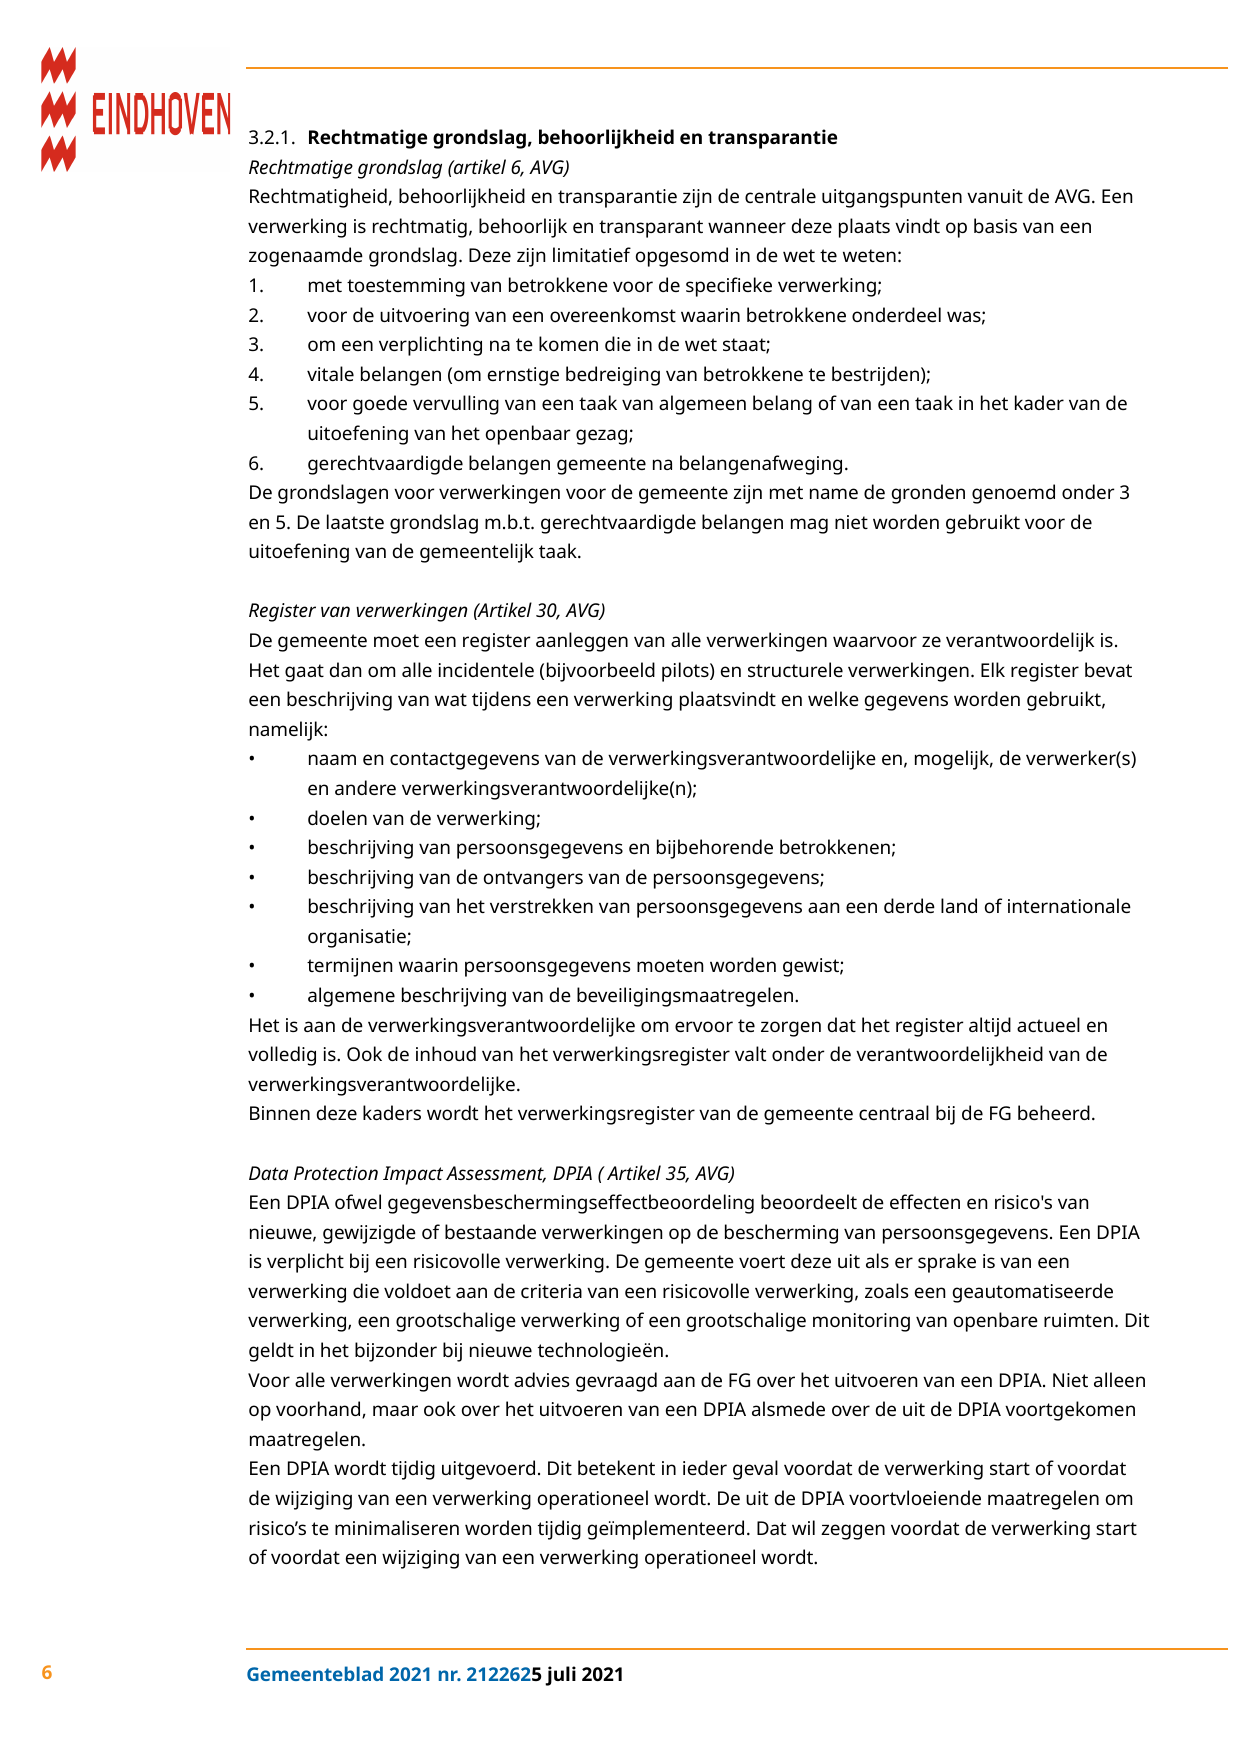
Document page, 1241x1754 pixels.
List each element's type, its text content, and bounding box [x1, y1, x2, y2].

text Een DPIA ofwel gegevensbeschermingseffectbeoordeling beoordeelt de effecten en risico's van nieuwe, gewijzigde of bestaande verwerkingen op de bescherming van persoonsgegevens. Een DPIA is verplicht bij een risicovolle verwerking. De gemeente voert deze uit als er sprake is van een verwerking die voldoet aan de criteria van een risicovolle verwerking, zoals een geautomatiseerde verwerking, een grootschalige verwerking of een grootschalige monitoring van openbare ruimten. Dit geldt in het bijzonder bij nieuwe technologieën. [248, 1189, 1152, 1363]
list beschrijving van het verstrekken van persoonsgegevens aan een derde land of internationale organisatie; [248, 893, 1152, 949]
list met toestemming van betrokkene voor de specifieke verwerking; [248, 272, 1152, 298]
list naam en contactgegevens van de verwerkingsverantwoordelijke en, mogelijk, de verwerker(s) en andere verwerkingsverantwoordelijke(n); [248, 746, 1152, 801]
list vitale belangen (om ernstige bedreiging van betrokkene te bestrijden); [248, 361, 1152, 387]
text Binnen deze kaders wordt het verwerkingsregister van de gemeente centraal bij de FG beheerd. [248, 1101, 1152, 1126]
text Register van verwerkingen (Artikel 30, AVG) [248, 598, 1152, 623]
list beschrijving van persoonsgegevens en bijbehorende betrokkenen; [248, 834, 1152, 860]
text Rechtmatigheid, behoorlijkheid en transparantie zijn de centrale uitgangspunten vanuit de AVG. Een verwerking is rechtmatig, behoorlijk en transparant wanneer deze plaats vindt op basis van een zogenaamde grondslag. Deze zijn limitatief opgesomd in de wet te weten: [248, 183, 1152, 268]
list beschrijving van de ontvangers van de persoonsgegevens; [248, 864, 1152, 890]
text Het is aan de verwerkingsverantwoordelijke om ervoor te zorgen dat het register altijd actueel en volledig is. Ook de inhoud van het verwerkingsregister valt onder de verantwoordelijkheid van de verwerkingsverantwoordelijke. [248, 1012, 1152, 1097]
list termijnen waarin persoonsgegevens moeten worden gewist; [248, 953, 1152, 978]
text De grondslagen voor verwerkingen voor de gemeente zijn met name de gronden genoemd onder 3 en 5. De laatste grondslag m.b.t. gerechtvaardigde belangen mag niet worden gebruikt voor de uitoefening van de gemeentelijk taak. [248, 479, 1152, 564]
list doelen van de verwerking; [248, 805, 1152, 831]
list voor de uitvoering van een overeenkomst waarin betrokkene onderdeel was; [248, 302, 1152, 328]
list gerechtvaardigde belangen gemeente na belangenafweging. [248, 450, 1152, 476]
list voor goede vervulling van een taak van algemeen belang of van een taak in het kader van de uitoefening van het openbaar gezag; [248, 391, 1152, 446]
picture [41, 47, 231, 172]
list om een verplichting na te komen die in de wet staat; [248, 331, 1152, 357]
list Rechtmatige grondslag, behoorlijkheid en transparantie [248, 124, 1152, 150]
text Rechtmatige grondslag (artikel 6, AVG) [248, 154, 1152, 180]
text Een DPIA wordt tijdig uitgevoerd. Dit betekent in ieder geval voordat de verwerking start of voordat de wijziging van een verwerking operationeel wordt. De uit de DPIA voortvloeiende maatregelen om risico’s te minimaliseren worden tijdig geïmplementeerd. Dat wil zeggen voordat de verwerking start of voordat een wijziging van een verwerking operationeel wordt. [248, 1456, 1152, 1570]
text De gemeente moet een register aanleggen van alle verwerkingen waarvoor ze verantwoordelijk is. Het gaat dan om alle incidentele (bijvoorbeeld pilots) en structurele verwerkingen. Elk register bevat een beschrijving van wat tijdens een verwerking plaatsvindt en welke gegevens worden gebruikt, namelijk: [248, 627, 1152, 742]
text Data Protection Impact Assessment, DPIA ( Artikel 35, AVG) [248, 1160, 1152, 1186]
text Voor alle verwerkingen wordt advies gevraagd aan de FG over het uitvoeren van een DPIA. Niet alleen op voorhand, maar ook over het uitvoeren van een DPIA alsmede over de uit de DPIA voortgekomen maatregelen. [248, 1367, 1152, 1452]
list algemene beschrijving van de beveiligingsmaatregelen. [248, 982, 1152, 1008]
